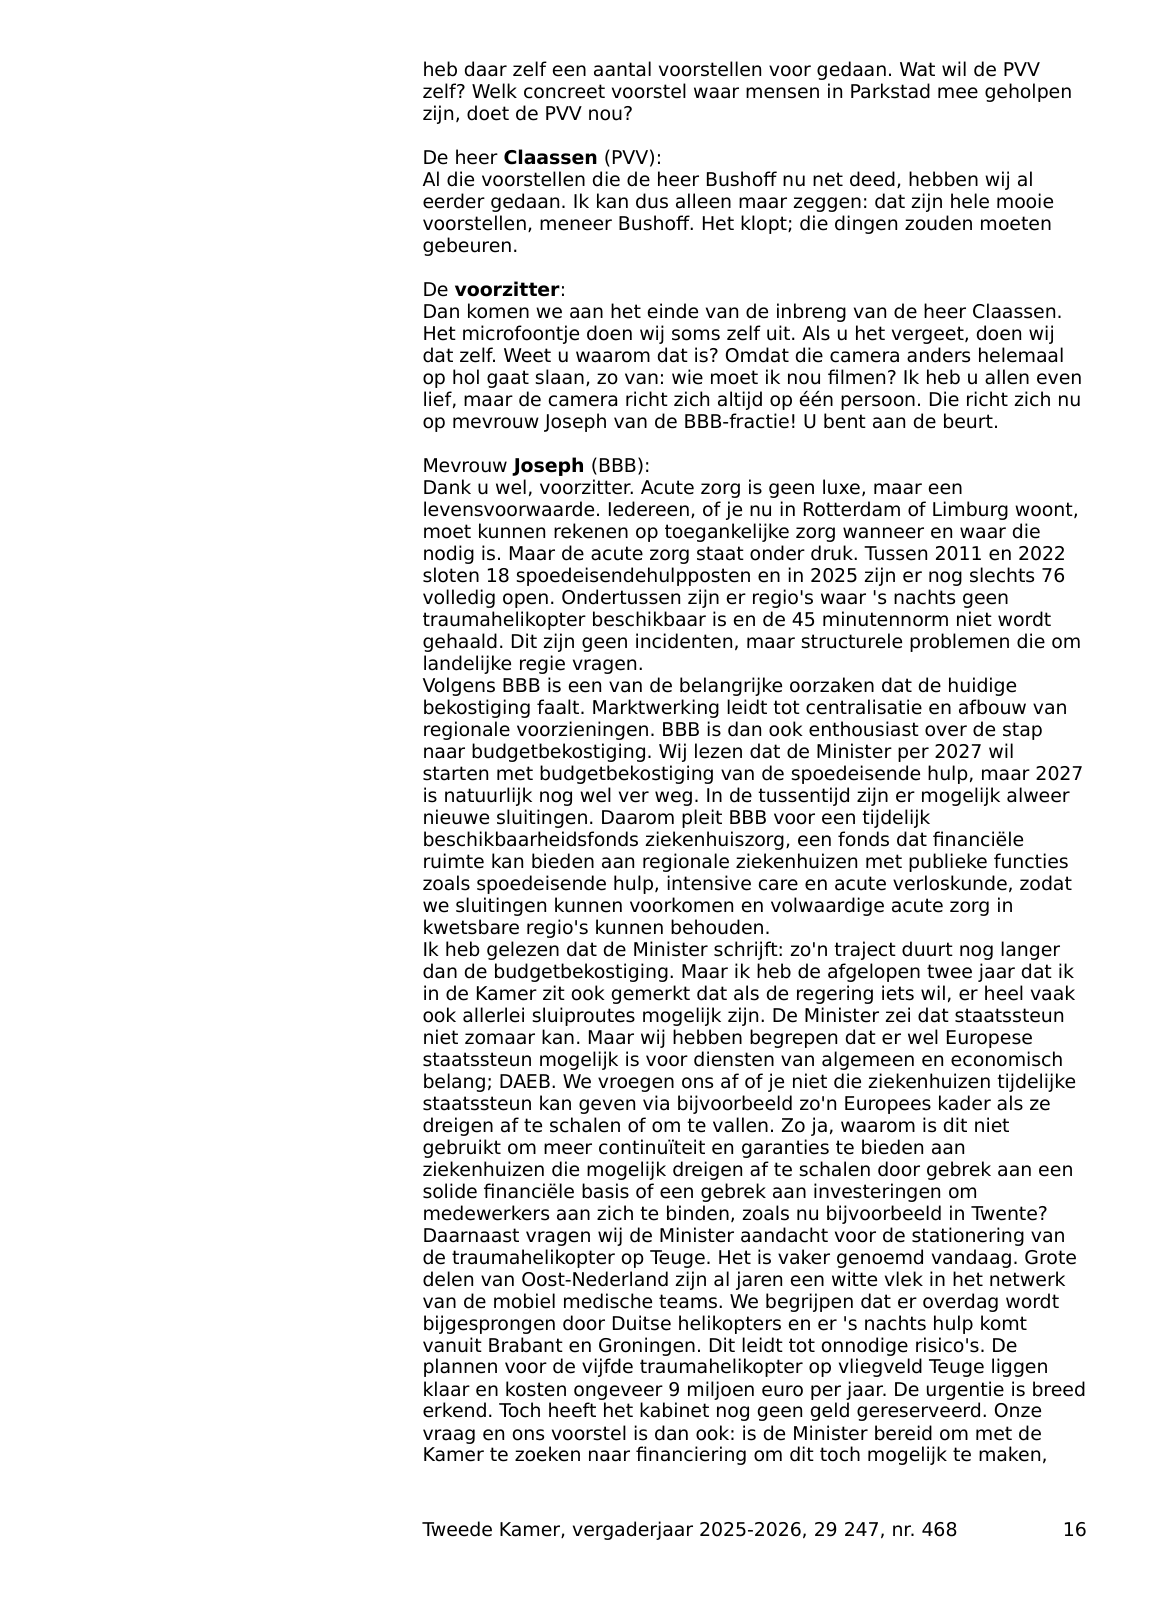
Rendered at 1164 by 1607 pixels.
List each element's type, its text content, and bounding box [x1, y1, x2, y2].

text Ik heb gelezen dat de Minister schrijft: zo'n traject duurt nog langer dan de budgetbekostiging. Maar ik heb de afgelopen twee jaar dat ik in de Kamer zit ook gemerkt dat als de regering iets wil, er heel vaak ook allerlei sluiproutes mogelijk zijn. De Minister zei dat staatssteun niet zomaar kan. Maar wij hebben begrepen dat er wel Europese staatssteun mogelijk is voor diensten van algemeen en economisch belang; DAEB. We vroegen ons af of je niet die ziekenhuizen tijdelijke staatssteun kan geven via bijvoorbeeld zo'n Europees kader als ze dreigen af te schalen of om te vallen. Zo ja, waarom is dit niet gebruikt om meer continuïteit en garanties te bieden aan ziekenhuizen die mogelijk dreigen af te schalen door gebrek aan een solide financiële basis of een gebrek aan investeringen om medewerkers aan zich te binden, zoals nu bijvoorbeeld in Twente? [422, 939, 1087, 1224]
text Dank u wel, voorzitter. Acute zorg is geen luxe, maar een levensvoorwaarde. Iedereen, of je nu in Rotterdam of Limburg woont, moet kunnen rekenen op toegankelijke zorg wanneer en waar die nodig is. Maar de acute zorg staat onder druk. Tussen 2011 en 2022 sloten 18 spoedeisendehulpposten en in 2025 zijn er nog slechts 76 volledig open. Ondertussen zijn er regio's waar 's nachts geen traumahelikopter beschikbaar is en de 45 minutennorm niet wordt gehaald. Dit zijn geen incidenten, maar structurele problemen die om landelijke regie vragen. [422, 477, 1087, 675]
text heb daar zelf een aantal voorstellen voor gedaan. Wat wil de PVV zelf? Welk concreet voorstel waar mensen in Parkstad mee geholpen zijn, doet de PVV nou? [422, 59, 1087, 125]
text Dan komen we aan het einde van de inbreng van de heer Claassen. Het microfoontje doen wij soms zelf uit. Als u het vergeet, doen wij dat zelf. Weet u waarom dat is? Omdat die camera anders helemaal op hol gaat slaan, zo van: wie moet ik nou filmen? Ik heb u allen even lief, maar de camera richt zich altijd op één persoon. Die richt zich nu op mevrouw Joseph van de BBB-fractie! U bent aan de beurt. [422, 301, 1087, 433]
text De heer Claassen (PVV): [422, 147, 1087, 169]
text Volgens BBB is een van de belangrijke oorzaken dat de huidige bekostiging faalt. Marktwerking leidt tot centralisatie en afbouw van regionale voorzieningen. BBB is dan ook enthousiast over de stap naar budgetbekostiging. Wij lezen dat de Minister per 2027 wil starten met budgetbekostiging van de spoedeisende hulp, maar 2027 is natuurlijk nog wel ver weg. In de tussentijd zijn er mogelijk alweer nieuwe sluitingen. Daarom pleit BBB voor een tijdelijk beschikbaarheidsfonds ziekenhuiszorg, een fonds dat financiële ruimte kan bieden aan regionale ziekenhuizen met publieke functies zoals spoedeisende hulp, intensive care en acute verloskunde, zodat we sluitingen kunnen voorkomen en volwaardige acute zorg in kwetsbare regio's kunnen behouden. [422, 675, 1087, 939]
text Mevrouw Joseph (BBB): [422, 455, 1087, 477]
text Daarnaast vragen wij de Minister aandacht voor de stationering van de traumahelikopter op Teuge. Het is vaker genoemd vandaag. Grote delen van Oost-Nederland zijn al jaren een witte vlek in het netwerk van de mobiel medische teams. We begrijpen dat er overdag wordt bijgesprongen door Duitse helikopters en er 's nachts hulp komt vanuit Brabant en Groningen. Dit leidt tot onnodige risico's. De plannen voor de vijfde traumahelikopter op vliegveld Teuge liggen klaar en kosten ongeveer 9 miljoen euro per jaar. De urgentie is breed erkend. Toch heeft het kabinet nog geen geld gereserveerd. Onze vraag en ons voorstel is dan ook: is de Minister bereid om met de Kamer te zoeken naar financiering om dit toch mogelijk te maken, [422, 1224, 1087, 1466]
text Al die voorstellen die de heer Bushoff nu net deed, hebben wij al eerder gedaan. Ik kan dus alleen maar zeggen: dat zijn hele mooie voorstellen, meneer Bushoff. Het klopt; die dingen zouden moeten gebeuren. [422, 169, 1087, 257]
text De voorzitter: [422, 279, 1087, 301]
